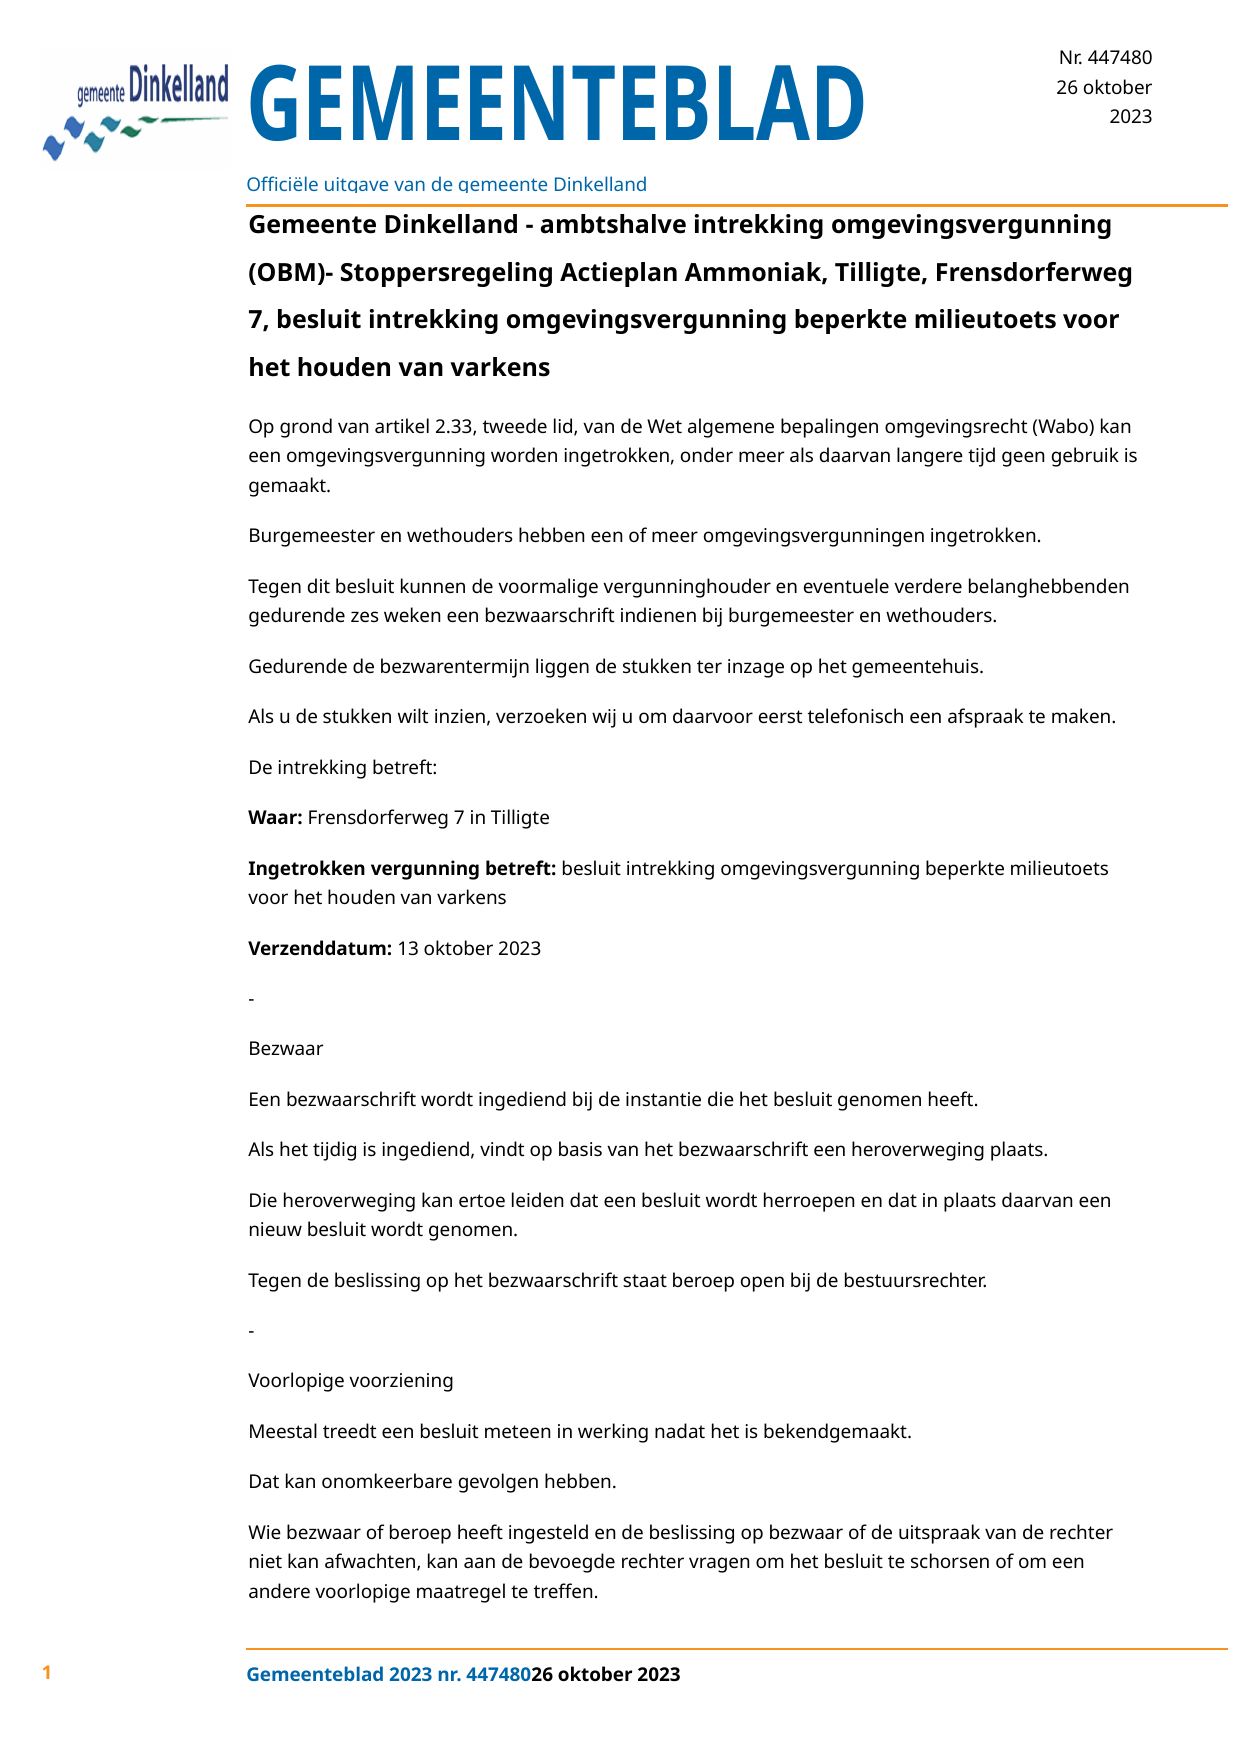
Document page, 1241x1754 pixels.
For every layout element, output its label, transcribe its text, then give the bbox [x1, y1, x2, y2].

text Bezwaar [248, 1036, 1152, 1061]
text Dat kan onomkeerbare gevolgen hebben. [248, 1468, 1152, 1494]
text Als het tijdig is ingediend, vindt op basis van het bezwaarschrift een heroverweging plaats. [248, 1136, 1152, 1162]
text Burgemeester en wethouders hebben een of meer omgevingsvergunningen ingetrokken. [248, 523, 1152, 548]
text Tegen dit besluit kunnen de voormalige vergunninghouder en eventuele verdere belanghebbenden gedurende zes weken een bezwaarschrift indienen bij burgemeester en wethouders. [248, 573, 1152, 628]
text Verzenddatum: 13 oktober 2023 [248, 935, 1152, 961]
text Ingetrokken vergunning betreft: besluit intrekking omgevingsvergunning beperkte milieutoets voor het houden van varkens [248, 855, 1152, 910]
text Die heroverweging kan ertoe leiden dat een besluit wordt herroepen en dat in plaats daarvan een nieuw besluit wordt genomen. [248, 1187, 1152, 1242]
text Wie bezwaar of beroep heeft ingesteld en de beslissing op bezwaar of de uitspraak van de rechter niet kan afwachten, kan aan de bevoegde rechter vragen om het besluit te schorsen of om een andere voorlopige maatregel te treffen. [248, 1519, 1152, 1604]
text Gemeente Dinkelland - ambtshalve intrekking omgevingsvergunning (OBM)- Stoppersregeling Actieplan Ammoniak, Tilligte, Frensdorferweg 7, besluit intrekking omgevingsvergunning beperkte milieutoets voor het houden van varkens [248, 207, 1152, 384]
text - [248, 1317, 1152, 1343]
text Gedurende de bezwarentermijn liggen de stukken ter inzage op het gemeentehuis. [248, 653, 1152, 679]
text Op grond van artikel 2.33, tweede lid, van de Wet algemene bepalingen omgevingsrecht (Wabo) kan een omgevingsvergunning worden ingetrokken, onder meer als daarvan langere tijd geen gebruik is gemaakt. [248, 413, 1152, 498]
text Als u de stukken wilt inzien, verzoeken wij u om daarvoor eerst telefonisch een afspraak te maken. [248, 703, 1152, 729]
text De intrekking betreft: [248, 754, 1152, 780]
text Waar: Frensdorferweg 7 in Tilligte [248, 804, 1152, 830]
text Voorlopige voorziening [248, 1368, 1152, 1393]
picture [41, 47, 231, 172]
text Een bezwaarschrift wordt ingediend bij de instantie die het besluit genomen heeft. [248, 1086, 1152, 1112]
text Tegen de beslissing op het bezwaarschrift staat beroep open bij de bestuursrechter. [248, 1267, 1152, 1293]
text Meestal treedt een besluit meteen in werking nadat het is bekendgemaakt. [248, 1418, 1152, 1444]
text - [248, 985, 1152, 1011]
